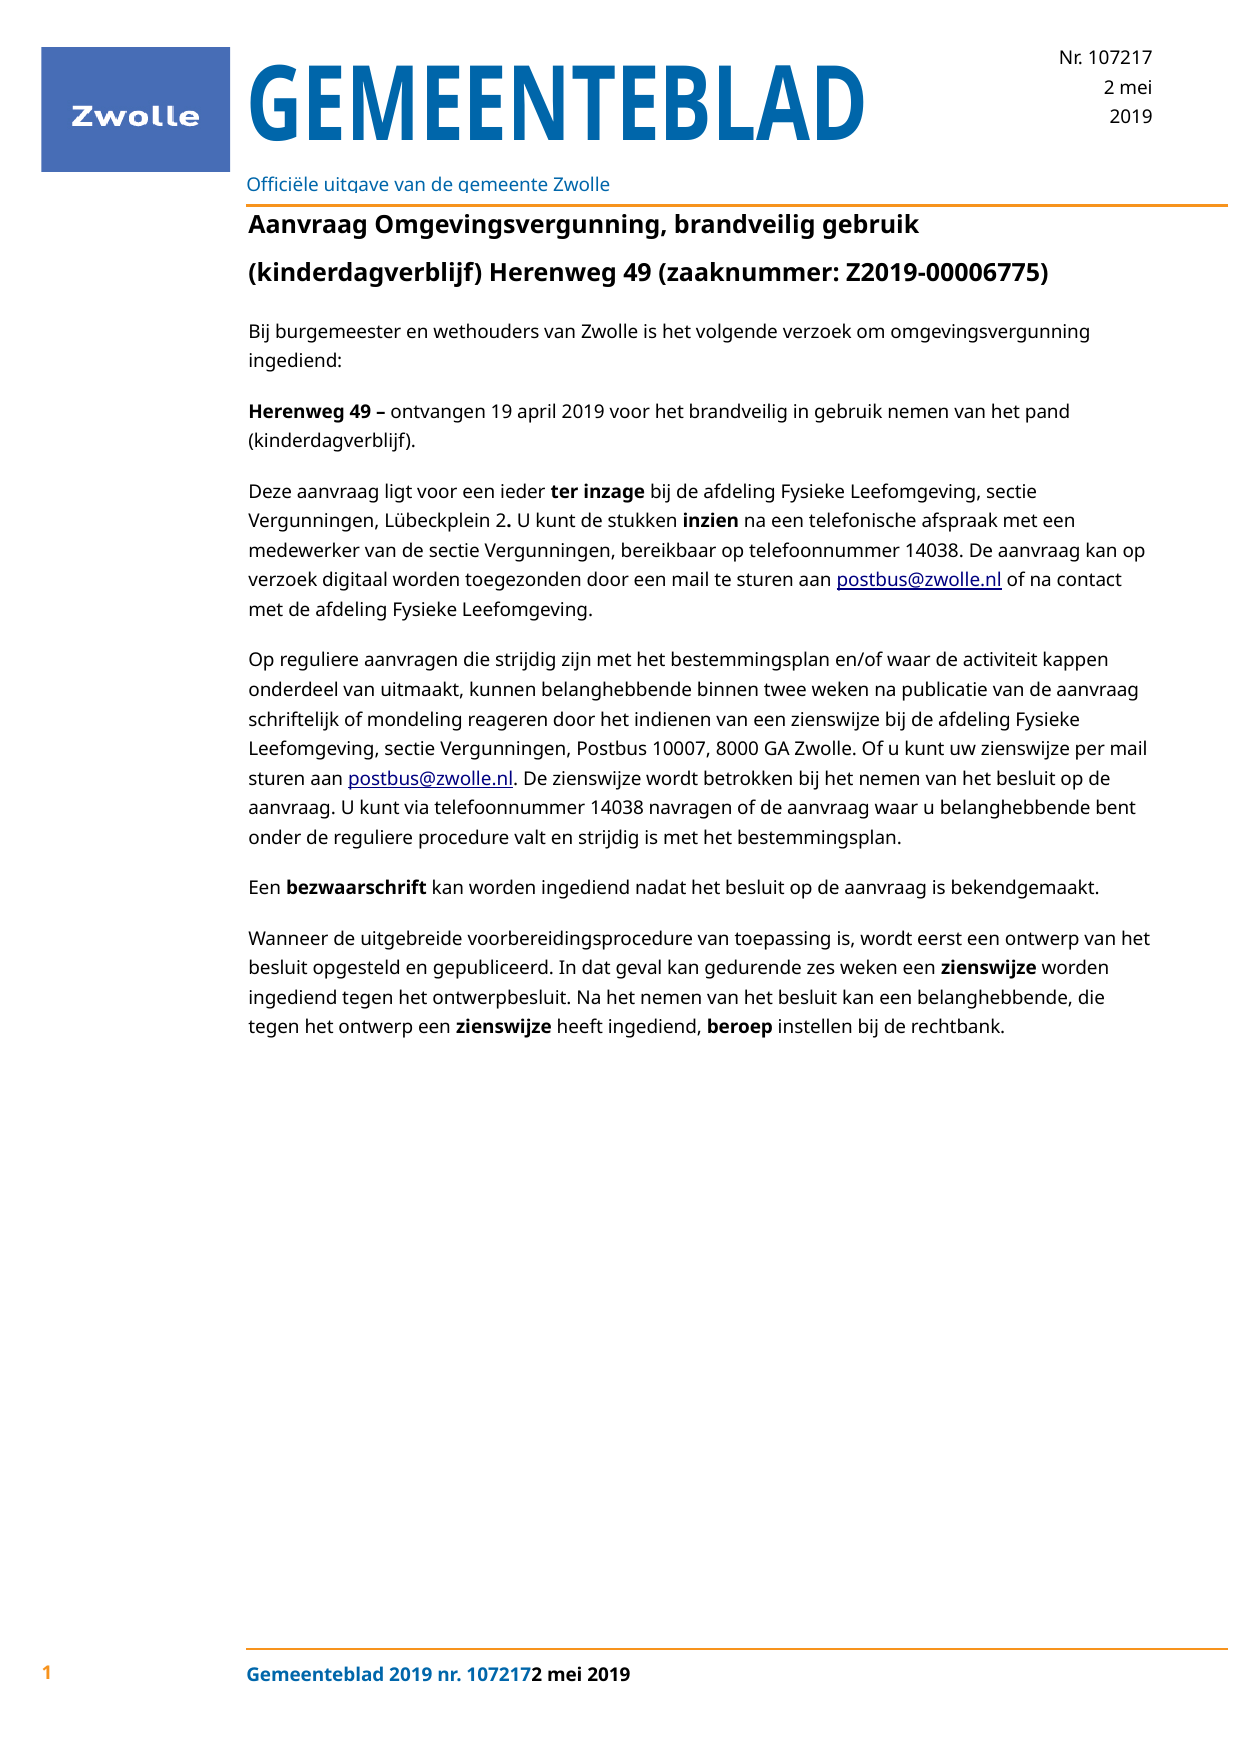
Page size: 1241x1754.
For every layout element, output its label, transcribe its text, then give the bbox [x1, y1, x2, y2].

text Op reguliere aanvragen die strijdig zijn met het bestemmingsplan en/of waar de activiteit kappen onderdeel van uitmaakt, kunnen belanghebbende binnen twee weken na publicatie van de aanvraag schriftelijk of mondeling reageren door het indienen van een zienswijze bij de afdeling Fysieke Leefomgeving, sectie Vergunningen, Postbus 10007, 8000 GA Zwolle. Of u kunt uw zienswijze per mail sturen aan postbus@zwolle.nl. De zienswijze wordt betrokken bij het nemen van het besluit op de aanvraag. U kunt via telefoonnummer 14038 navragen of de aanvraag waar u belanghebbende bent onder de reguliere procedure valt en strijdig is met het bestemmingsplan. [248, 647, 1152, 850]
text Deze aanvraag ligt voor een ieder ter inzage bij de afdeling Fysieke Leefomgeving, sectie Vergunningen, Lübeckplein 2. U kunt de stukken inzien na een telefonische afspraak met een medewerker van de sectie Vergunningen, bereikbaar op telefoonnummer 14038. De aanvraag kan op verzoek digitaal worden toegezonden door een mail te sturen aan postbus@zwolle.nl of na contact met de afdeling Fysieke Leefomgeving. [248, 478, 1152, 622]
text Aanvraag Omgevingsvergunning, brandveilig gebruik (kinderdagverblijf) Herenweg 49 (zaaknummer: Z2019-00006775) [248, 207, 1152, 288]
picture [41, 47, 231, 172]
text Bij burgemeester en wethouders van Zwolle is het volgende verzoek om omgevingsvergunning ingediend: [248, 318, 1152, 373]
text Wanneer de uitgebreide voorbereidingsprocedure van toepassing is, wordt eerst een ontwerp van het besluit opgesteld en gepubliceerd. In dat geval kan gedurende zes weken een zienswijze worden ingediend tegen het ontwerpbesluit. Na het nemen van het besluit kan een belanghebbende, die tegen het ontwerp een zienswijze heeft ingediend, beroep instellen bij de rechtbank. [248, 925, 1152, 1039]
text Een bezwaarschrift kan worden ingediend nadat het besluit op de aanvraag is bekendgemaakt. [248, 874, 1152, 900]
text Herenweg 49 – ontvangen 19 april 2019 voor het brandveilig in gebruik nemen van het pand (kinderdagverblijf). [248, 398, 1152, 453]
